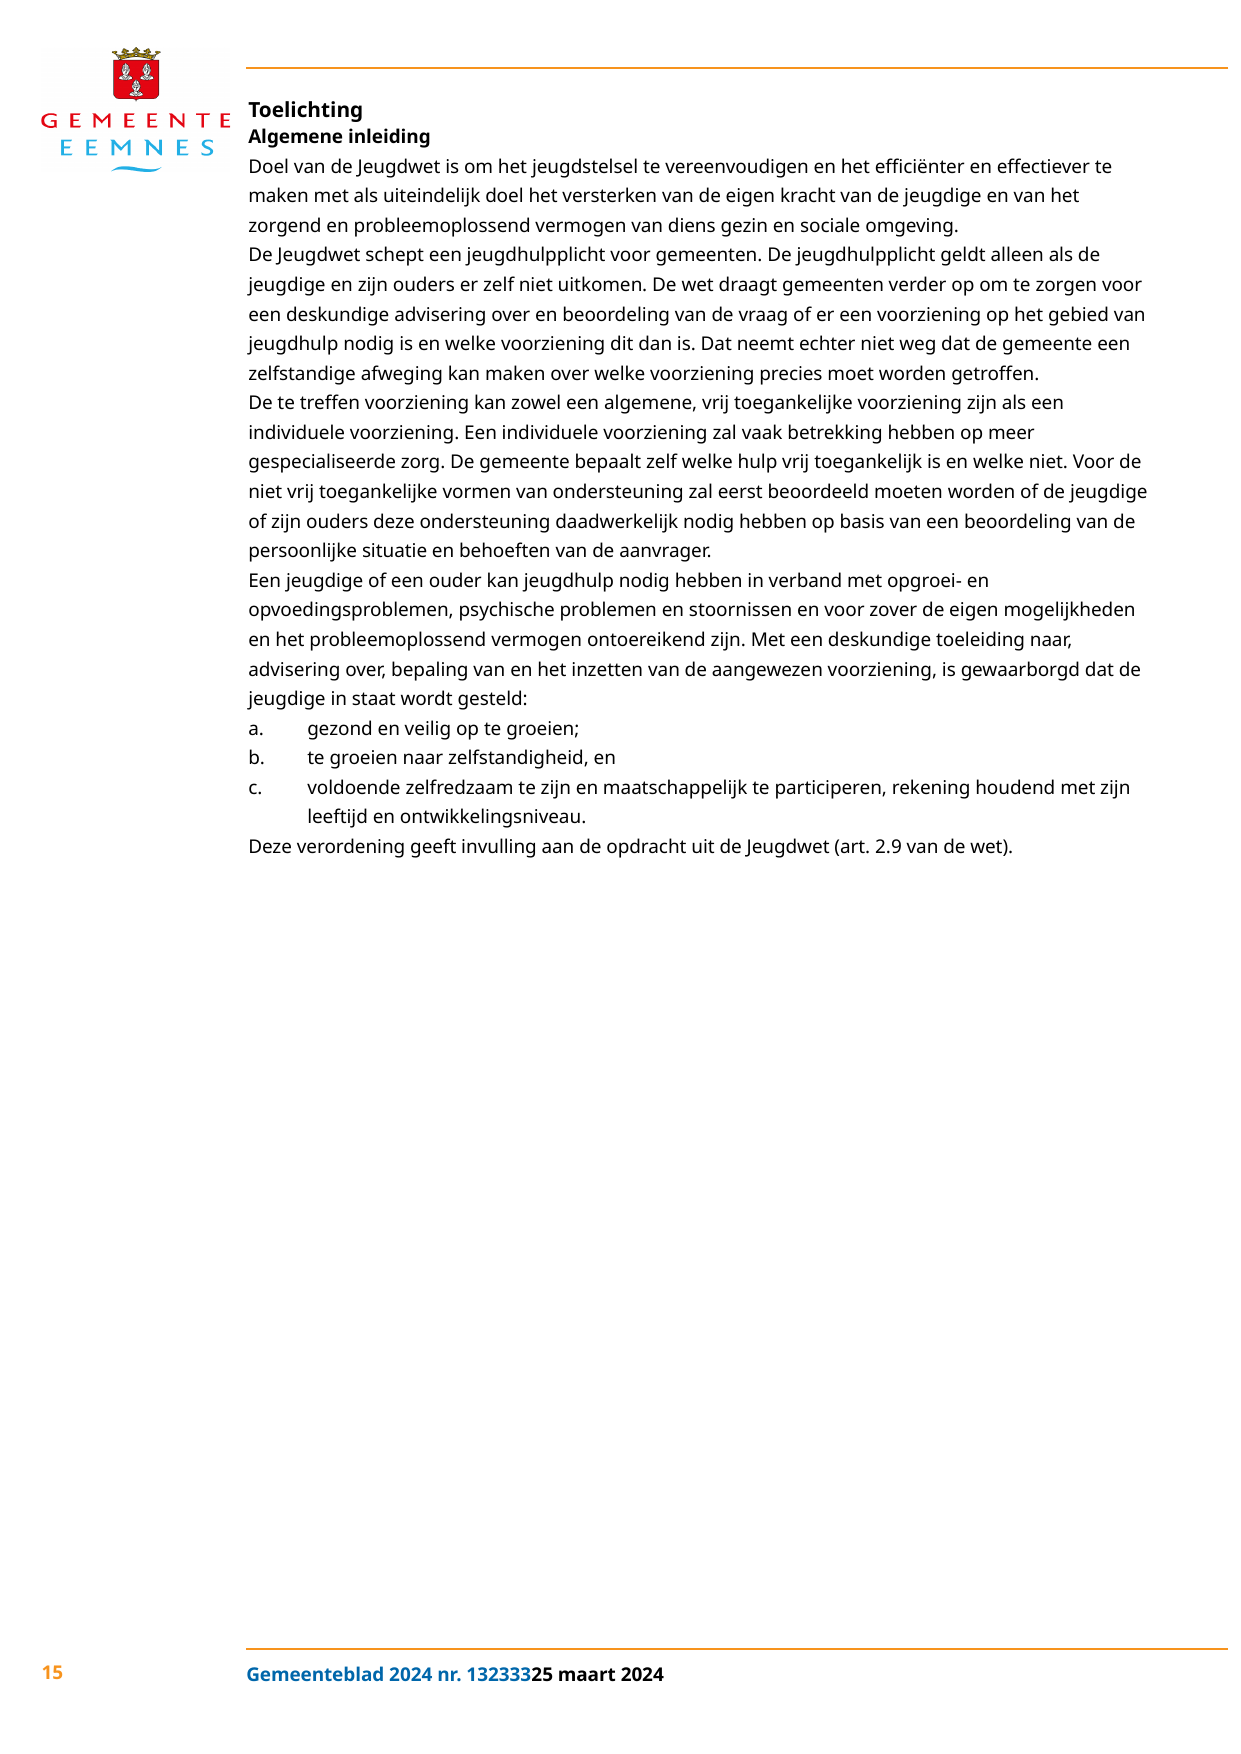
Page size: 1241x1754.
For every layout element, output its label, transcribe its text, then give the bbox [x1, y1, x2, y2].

text Doel van de Jeugdwet is om het jeugdstelsel te vereenvoudigen en het efficiënter en effectiever te maken met als uiteindelijk doel het versterken van de eigen kracht van de jeugdige en van het zorgend en probleemoplossend vermogen van diens gezin en sociale omgeving. [248, 153, 1152, 238]
list gezond en veilig op te groeien; [248, 715, 1152, 741]
picture [41, 47, 231, 172]
list te groeien naar zelfstandigheid, en [248, 744, 1152, 770]
text Toelichting [248, 95, 1152, 123]
text De te treffen voorziening kan zowel een algemene, vrij toegankelijke voorziening zijn als een individuele voorziening. Een individuele voorziening zal vaak betrekking hebben op meer gespecialiseerde zorg. De gemeente bepaalt zelf welke hulp vrij toegankelijk is en welke niet. Voor de niet vrij toegankelijke vormen van ondersteuning zal eerst beoordeeld moeten worden of de jeugdige of zijn ouders deze ondersteuning daadwerkelijk nodig hebben op basis van een beoordeling van de persoonlijke situatie en behoeften van de aanvrager. [248, 389, 1152, 563]
text De Jeugdwet schept een jeugdhulpplicht voor gemeenten. De jeugdhulpplicht geldt alleen als de jeugdige en zijn ouders er zelf niet uitkomen. De wet draagt gemeenten verder op om te zorgen voor een deskundige advisering over en beoordeling van de vraag of er een voorziening op het gebied van jeugdhulp nodig is en welke voorziening dit dan is. Dat neemt echter niet weg dat de gemeente een zelfstandige afweging kan maken over welke voorziening precies moet worden getroffen. [248, 242, 1152, 386]
text Algemene inleiding [248, 123, 1152, 149]
text Deze verordening geeft invulling aan de opdracht uit de Jeugdwet (art. 2.9 van de wet). [248, 833, 1152, 859]
text Een jeugdige of een ouder kan jeugdhulp nodig hebben in verband met opgroei- en opvoedingsproblemen, psychische problemen en stoornissen en voor zover de eigen mogelijkheden en het probleemoplossend vermogen ontoereikend zijn. Met een deskundige toeleiding naar, advisering over, bepaling van en het inzetten van de aangewezen voorziening, is gewaarborgd dat de jeugdige in staat wordt gesteld: [248, 567, 1152, 711]
list voldoende zelfredzaam te zijn en maatschappelijk te participeren, rekening houdend met zijn leeftijd en ontwikkelingsniveau. [248, 774, 1152, 829]
